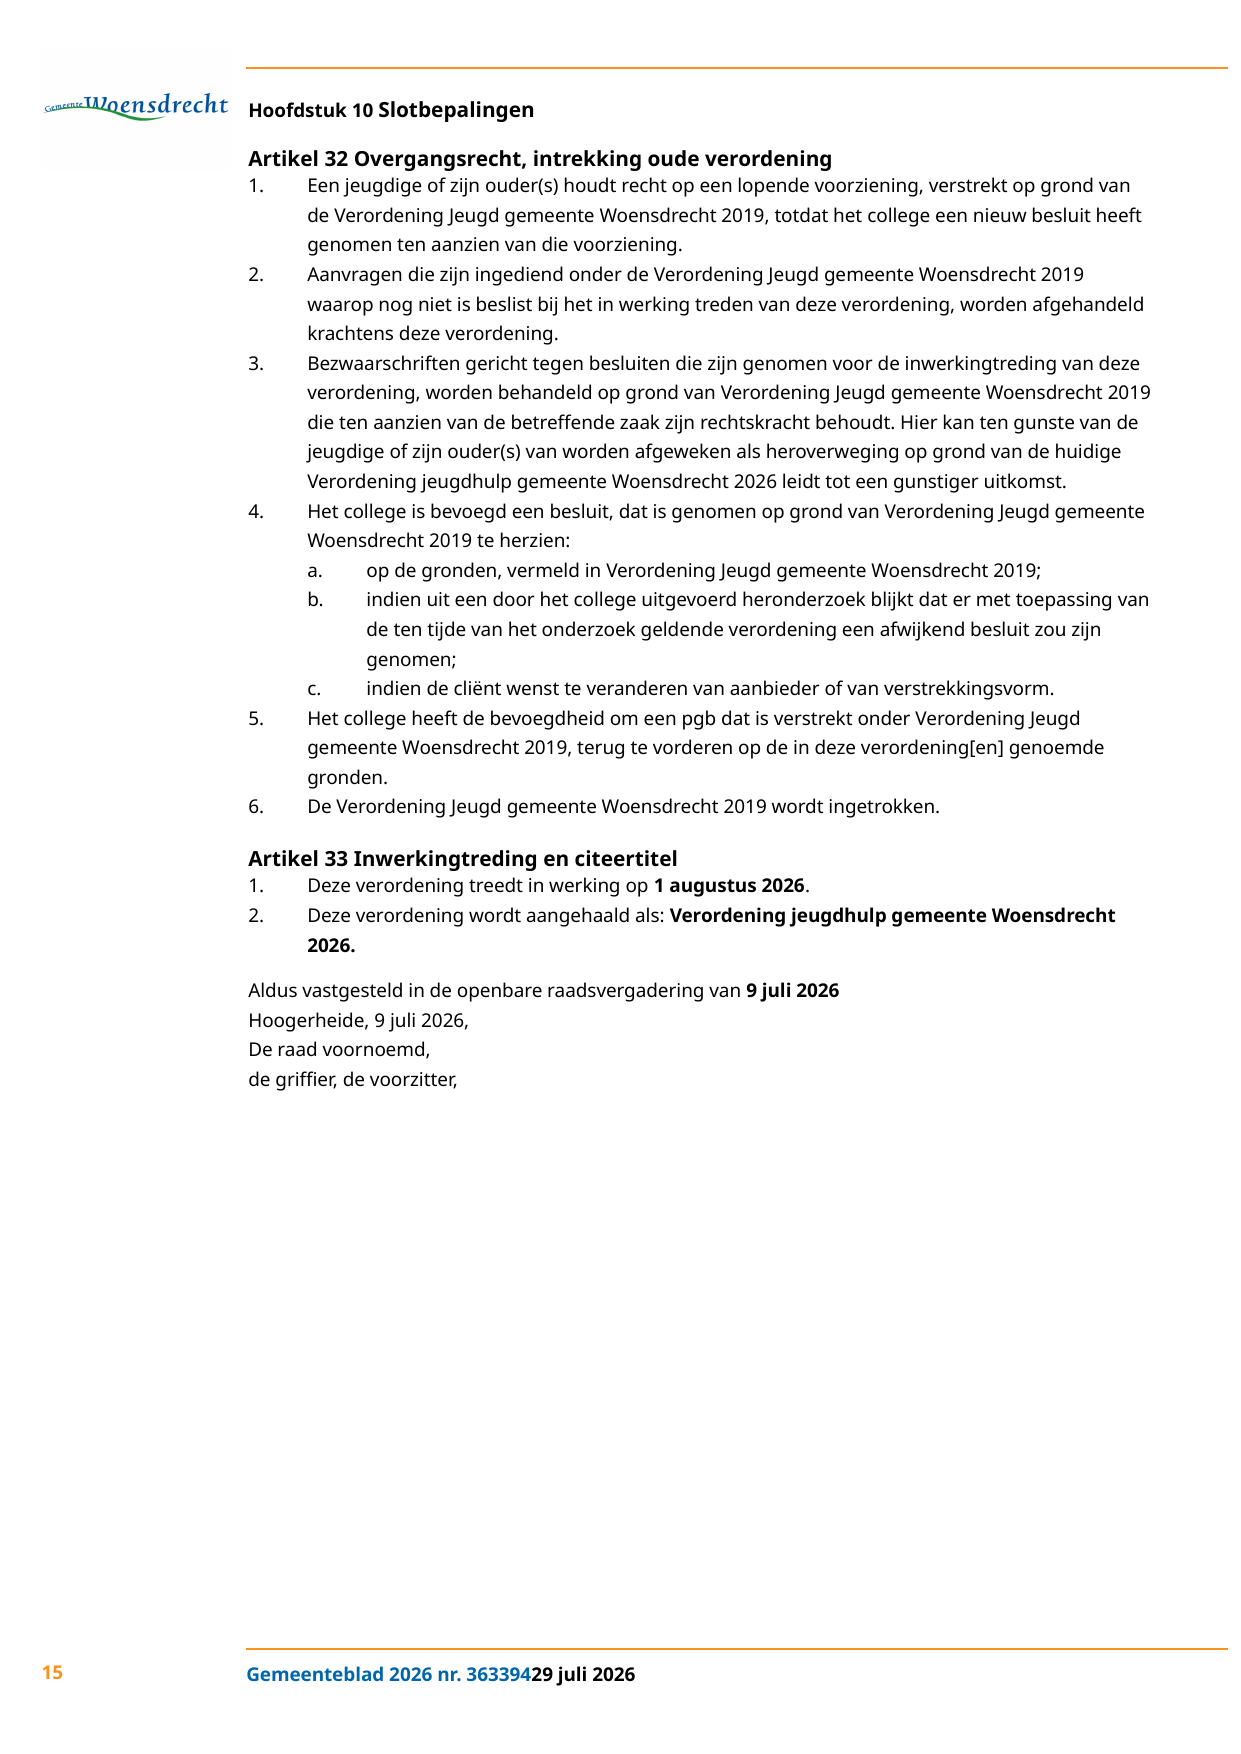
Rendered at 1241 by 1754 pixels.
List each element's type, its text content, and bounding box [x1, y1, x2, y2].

text de griffier, de voorzitter, [248, 1066, 1152, 1092]
list indien uit een door het college uitgevoerd heronderzoek blijkt dat er met toepassing van de ten tijde van het onderzoek geldende verordening een afwijkend besluit zou zijn genomen; [307, 587, 1152, 672]
list Deze verordening wordt aangehaald als: Verordening jeugdhulp gemeente Woensdrecht 2026. [248, 902, 1152, 957]
text Aldus vastgesteld in de openbare raadsvergadering van 9 juli 2026 [248, 977, 1152, 1003]
text Artikel 33 Inwerkingtreding en citeertitel [248, 844, 1152, 873]
list Het college is bevoegd een besluit, dat is genomen op grond van Verordening Jeugd gemeente Woensdrecht 2019 te herzien: [248, 498, 1152, 553]
list Aanvragen die zijn ingediend onder de Verordening Jeugd gemeente Woensdrecht 2019 waarop nog niet is beslist bij het in werking treden van deze verordening, worden afgehandeld krachtens deze verordening. [248, 261, 1152, 346]
text De raad voornoemd, [248, 1037, 1152, 1062]
list Bezwaarschriften gericht tegen besluiten die zijn genomen voor de inwerkingtreding van deze verordening, worden behandeld op grond van Verordening Jeugd gemeente Woensdrecht 2019 die ten aanzien van de betreffende zaak zijn rechtskracht behoudt. Hier kan ten gunste van de jeugdige of zijn ouder(s) van worden afgeweken als heroverweging op grond van de huidige Verordening jeugdhulp gemeente Woensdrecht 2026 leidt tot een gunstiger uitkomst. [248, 350, 1152, 494]
text Hoogerheide, 9 juli 2026, [248, 1007, 1152, 1033]
picture [41, 47, 231, 172]
list op de gronden, vermeld in Verordening Jeugd gemeente Woensdrecht 2019; [307, 557, 1152, 583]
list Deze verordening treedt in werking op 1 augustus 2026. [248, 873, 1152, 898]
text Artikel 32 Overgangsrecht, intrekking oude verordening [248, 144, 1152, 172]
list De Verordening Jeugd gemeente Woensdrecht 2019 wordt ingetrokken. [248, 794, 1152, 819]
text Hoofdstuk 10 Slotbepalingen [248, 95, 1152, 123]
list Het college heeft de bevoegdheid om een pgb dat is verstrekt onder Verordening Jeugd gemeente Woensdrecht 2019, terug te vorderen op de in deze verordening[en] genoemde gronden. [248, 705, 1152, 790]
list Een jeugdige of zijn ouder(s) houdt recht op een lopende voorziening, verstrekt op grond van de Verordening Jeugd gemeente Woensdrecht 2019, totdat het college een nieuw besluit heeft genomen ten aanzien van die voorziening. [248, 172, 1152, 257]
list indien de cliënt wenst te veranderen van aanbieder of van verstrekkingsvorm. [307, 675, 1152, 701]
